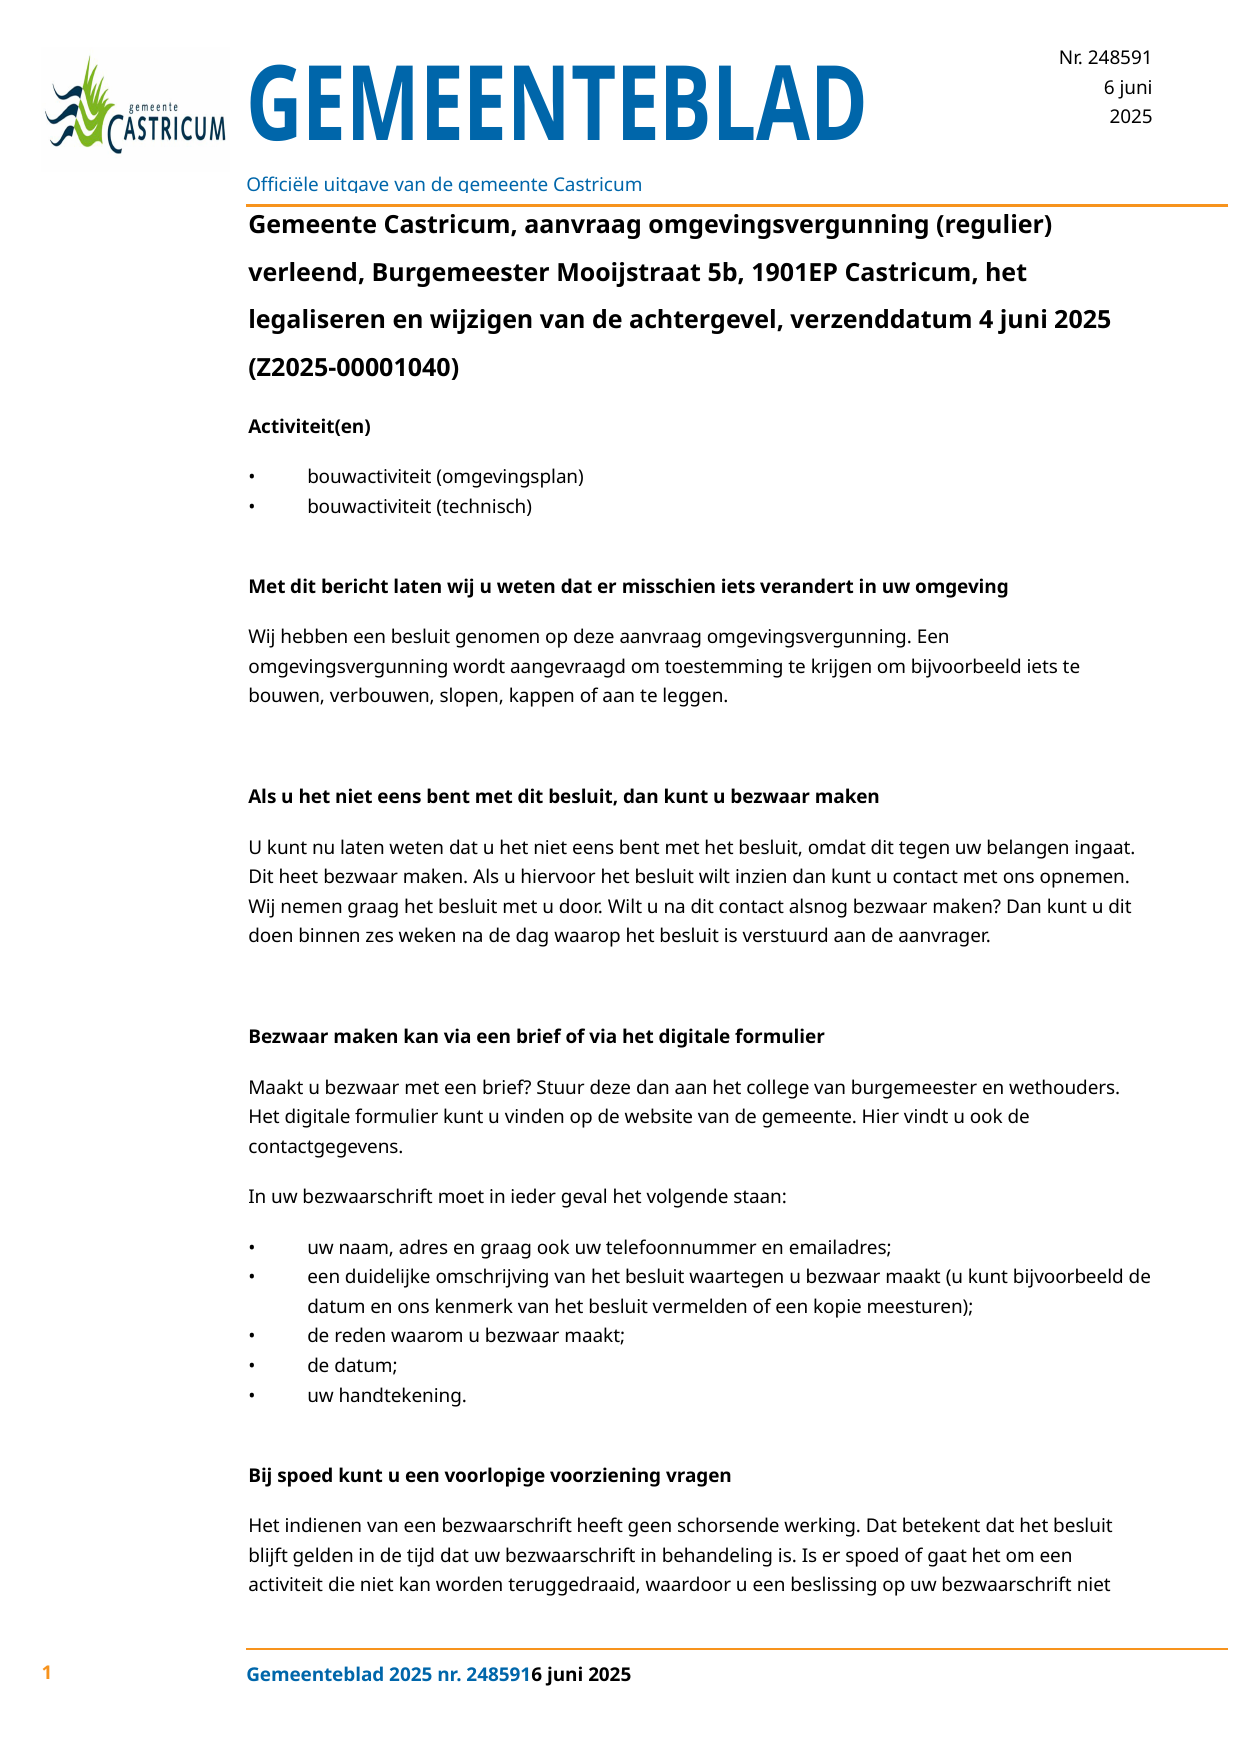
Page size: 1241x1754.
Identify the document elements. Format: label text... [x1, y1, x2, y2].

list bouwactiviteit (technisch) [248, 493, 1152, 519]
list uw handtekening. [248, 1382, 1152, 1408]
text U kunt nu laten weten dat u het niet eens bent met het besluit, omdat dit tegen uw belangen ingaat. Dit heet bezwaar maken. Als u hiervoor het besluit wilt inzien dan kunt u contact met ons opnemen. Wij nemen graag het besluit met u door. Wilt u na dit contact alsnog bezwaar maken? Dan kunt u dit doen binnen zes weken na de dag waarop het besluit is verstuurd aan de aanvrager. [248, 834, 1152, 948]
list uw naam, adres en graag ook uw telefoonnummer en emailadres; [248, 1234, 1152, 1260]
text Bezwaar maken kan via een brief of via het digitale formulier [248, 1023, 1152, 1049]
text Gemeente Castricum, aanvraag omgevingsvergunning (regulier) verleend, Burgemeester Mooijstraat 5b, 1901EP Castricum, het legaliseren en wijzigen van de achtergevel, verzenddatum 4 juni 2025 (Z2025-00001040) [248, 207, 1152, 384]
text Met dit bericht laten wij u weten dat er misschien iets verandert in uw omgeving [248, 573, 1152, 599]
text Maakt u bezwaar met een brief? Stuur deze dan aan het college van burgemeester en wethouders. Het digitale formulier kunt u vinden op de website van de gemeente. Hier vindt u ook de contactgegevens. [248, 1074, 1152, 1159]
text Wij hebben een besluit genomen op deze aanvraag omgevingsvergunning. Een omgevingsvergunning wordt aangevraagd om toestemming te krijgen om bijvoorbeeld iets te bouwen, verbouwen, slopen, kappen of aan te leggen. [248, 623, 1152, 708]
picture [41, 47, 231, 172]
list de datum; [248, 1352, 1152, 1378]
list de reden waarom u bezwaar maakt; [248, 1323, 1152, 1348]
text In uw bezwaarschrift moet in ieder geval het volgende staan: [248, 1183, 1152, 1209]
text Bij spoed kunt u een voorlopige voorziening vragen [248, 1462, 1152, 1488]
text Als u het niet eens bent met dit besluit, dan kunt u bezwaar maken [248, 783, 1152, 809]
list een duidelijke omschrijving van het besluit waartegen u bezwaar maakt (u kunt bijvoorbeeld de datum en ons kenmerk van het besluit vermelden of een kopie meesturen); [248, 1263, 1152, 1319]
list bouwactiviteit (omgevingsplan) [248, 463, 1152, 489]
text Het indienen van een bezwaarschrift heeft geen schorsende werking. Dat betekent dat het besluit blijft gelden in de tijd dat uw bezwaarschrift in behandeling is. Is er spoed of gaat het om een activiteit die niet kan worden teruggedraaid, waardoor u een beslissing op uw bezwaarschrift niet [248, 1512, 1152, 1597]
text Activiteit(en) [248, 413, 1152, 439]
